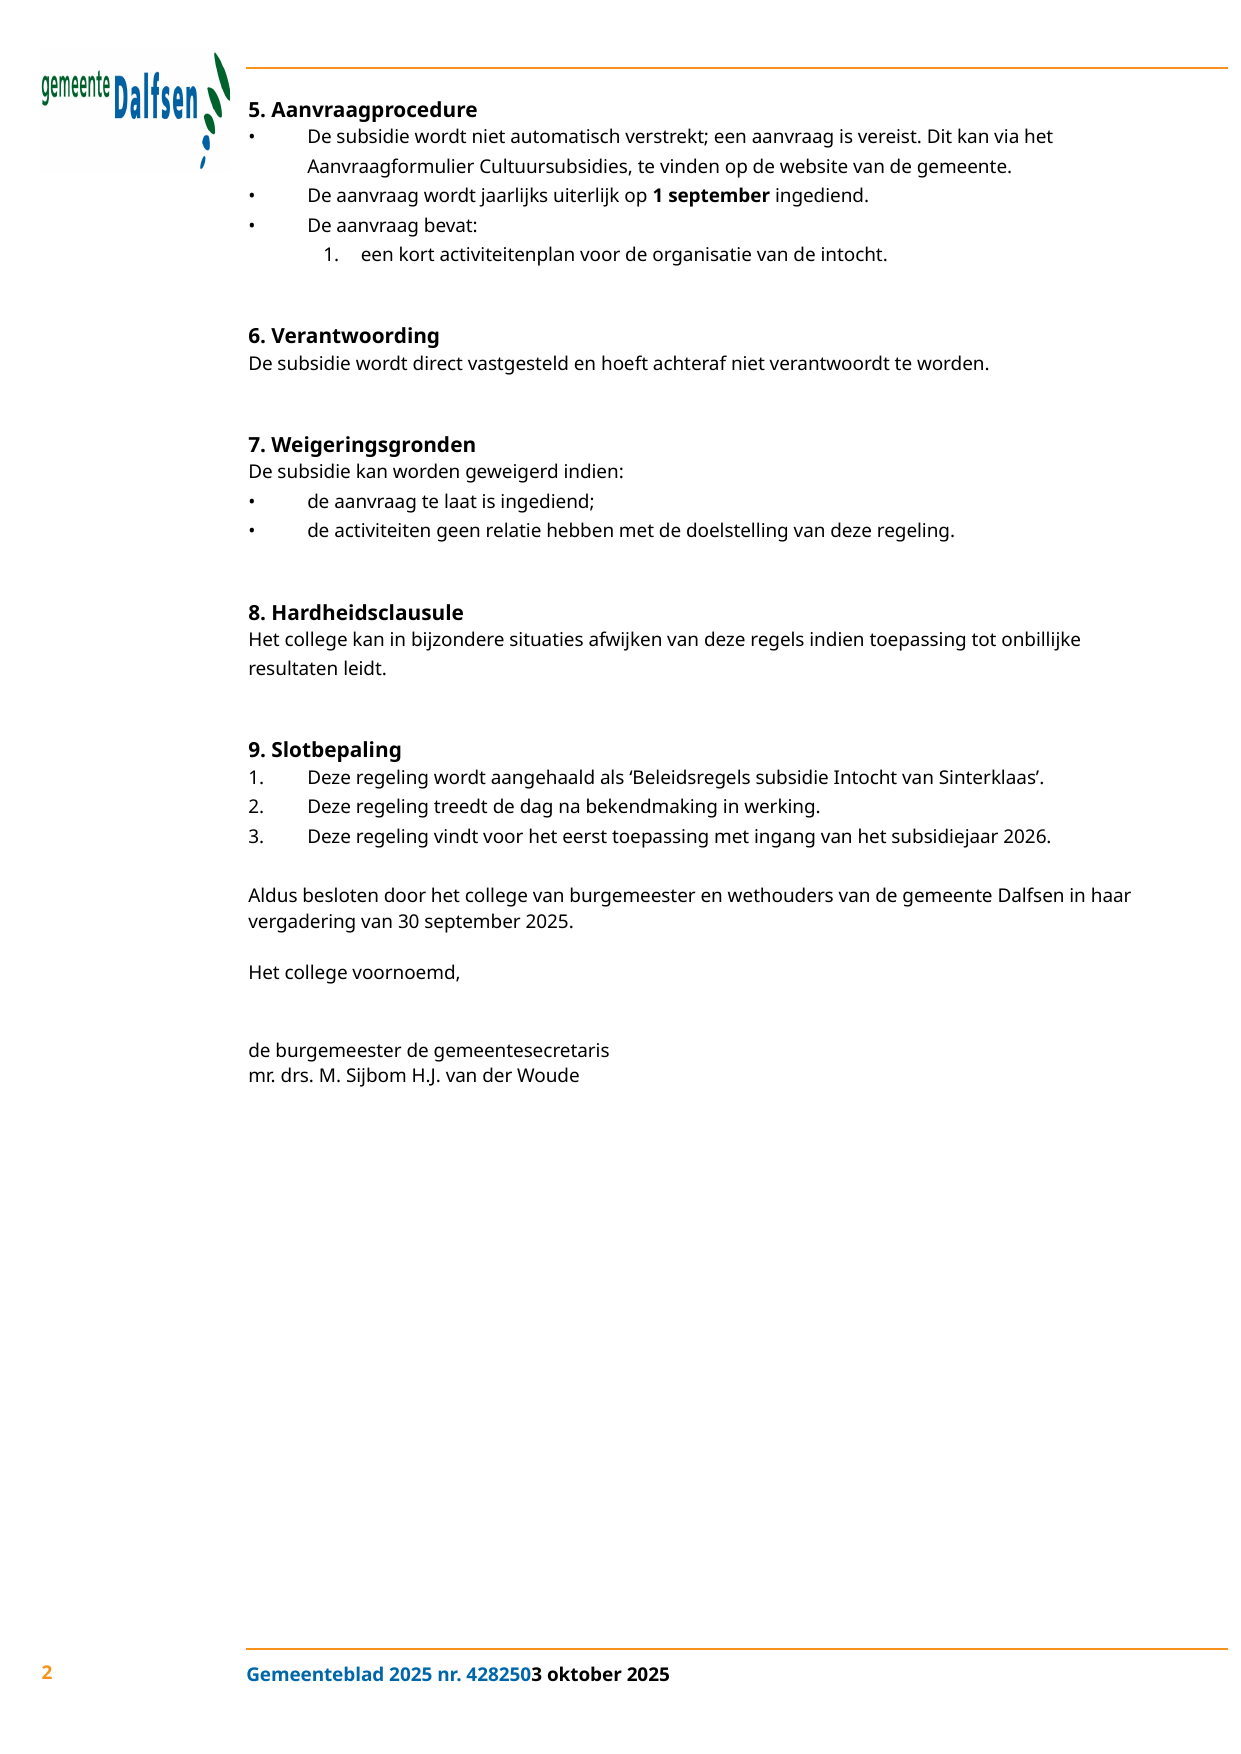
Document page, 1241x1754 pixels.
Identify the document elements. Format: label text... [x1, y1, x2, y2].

text 8. Hardheidsclausule [248, 598, 1152, 626]
list Deze regeling wordt aangehaald als ‘Beleidsregels subsidie Intocht van Sinterklaas’. [248, 764, 1152, 790]
text 9. Slotbepaling [248, 736, 1152, 764]
text De subsidie wordt direct vastgesteld en hoeft achteraf niet verantwoordt te worden. [248, 350, 1152, 376]
text Het college kan in bijzondere situaties afwijken van deze regels indien toepassing tot onbillijke resultaten leidt. [248, 626, 1152, 681]
list De subsidie wordt niet automatisch verstrekt; een aanvraag is vereist. Dit kan via het Aanvraagformulier Cultuursubsidies, te vinden op de website van de gemeente. [248, 123, 1152, 178]
text 6. Verantwoording [248, 322, 1152, 350]
text de burgemeester de gemeentesecretaris [248, 1037, 1152, 1062]
text 7. Weigeringsgronden [248, 430, 1152, 458]
text Het college voornoemd, [248, 959, 1152, 985]
list De aanvraag bevat: [248, 212, 1152, 238]
text De subsidie kan worden geweigerd indien: [248, 458, 1152, 484]
picture [41, 47, 231, 172]
list de activiteiten geen relatie hebben met de doelstelling van deze regeling. [248, 518, 1152, 543]
text mr. drs. M. Sijbom H.J. van der Woude [248, 1062, 1152, 1088]
text 5. Aanvraagprocedure [248, 95, 1152, 123]
list een kort activiteitenplan voor de organisatie van de intocht. [323, 242, 1152, 267]
list Deze regeling treedt de dag na bekendmaking in werking. [248, 794, 1152, 819]
list De aanvraag wordt jaarlijks uiterlijk op 1 september ingediend. [248, 182, 1152, 208]
text Aldus besloten door het college van burgemeester en wethouders van de gemeente Dalfsen in haar vergadering van 30 september 2025. [248, 882, 1152, 934]
list de aanvraag te laat is ingediend; [248, 488, 1152, 514]
list Deze regeling vindt voor het eerst toepassing met ingang van het subsidiejaar 2026. [248, 823, 1152, 849]
